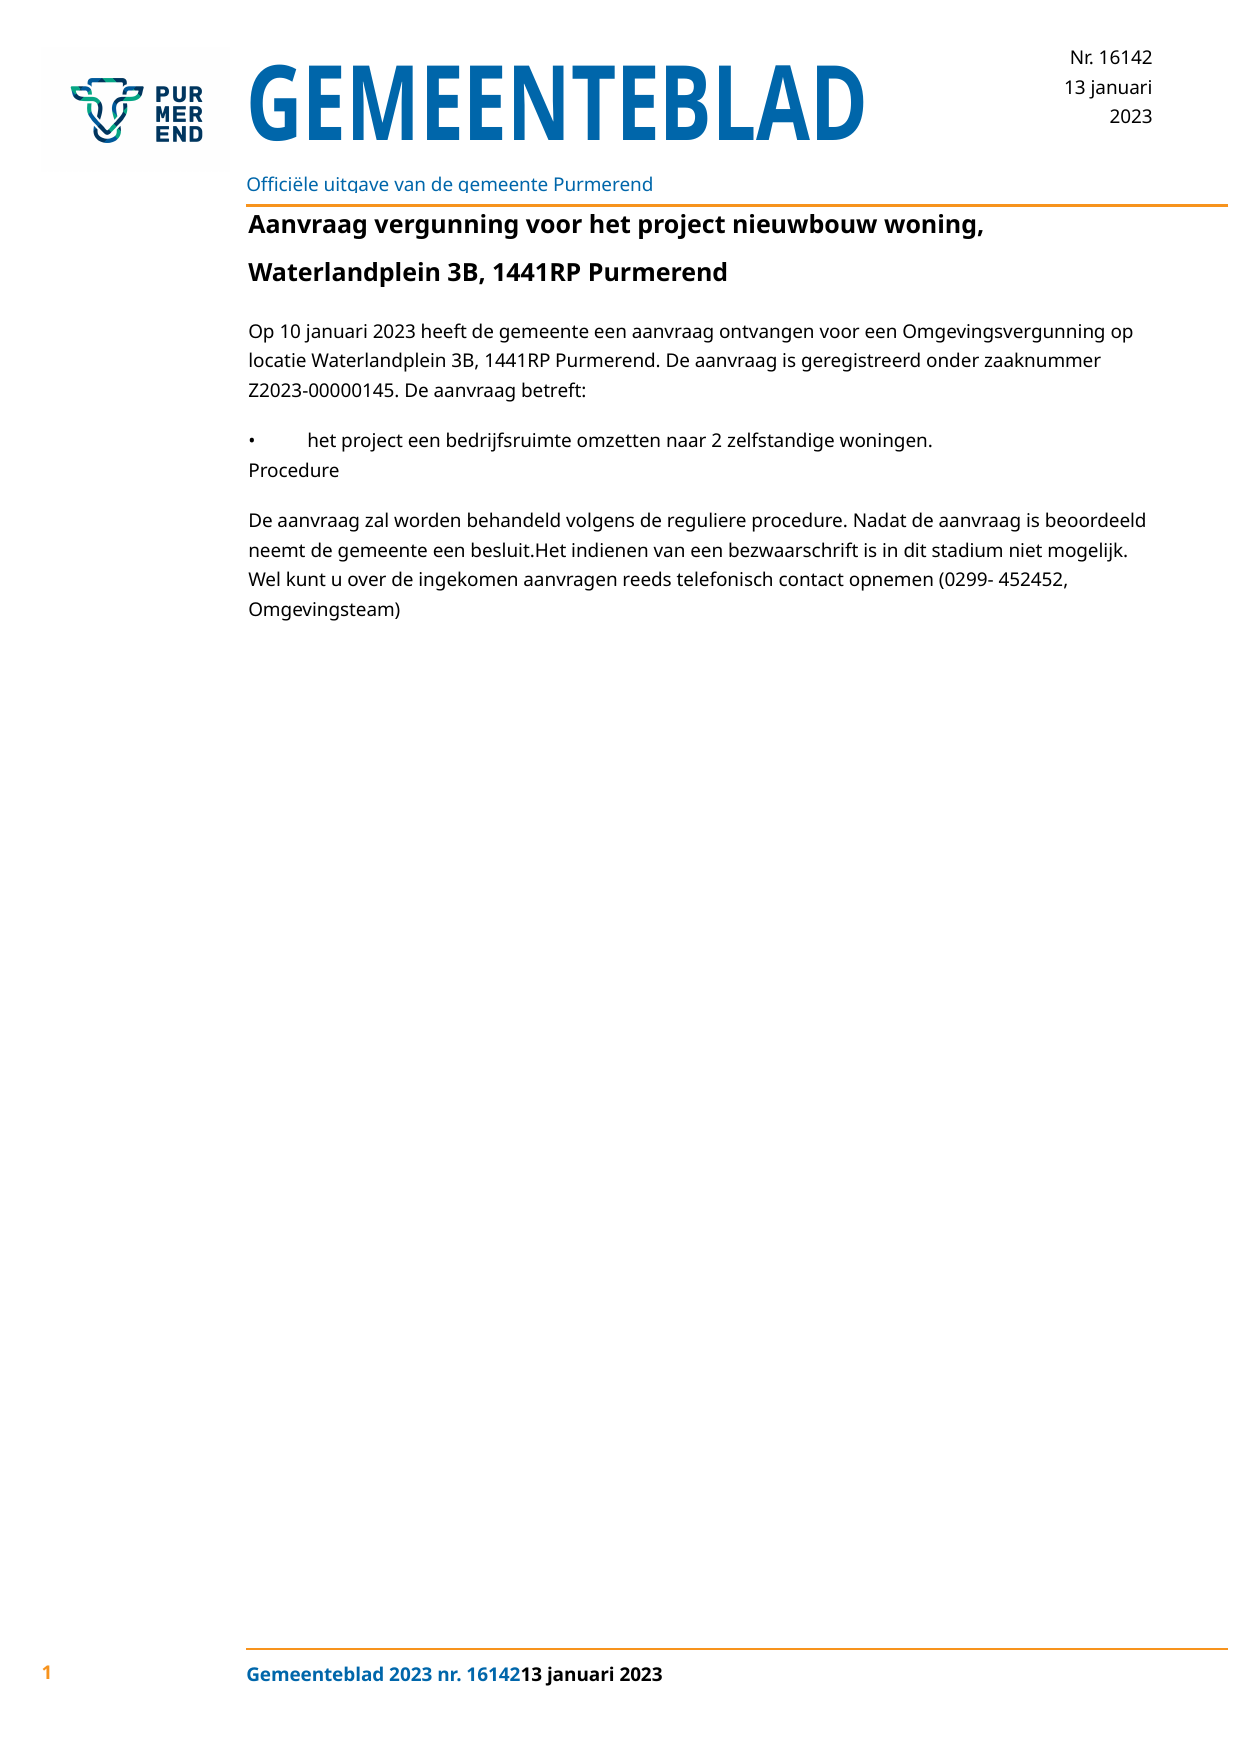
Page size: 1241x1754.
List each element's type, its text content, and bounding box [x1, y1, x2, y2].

list het project een bedrijfsruimte omzetten naar 2 zelfstandige woningen. [248, 427, 1152, 453]
picture [41, 47, 231, 172]
text Procedure [248, 457, 1152, 483]
text De aanvraag zal worden behandeld volgens de reguliere procedure. Nadat de aanvraag is beoordeeld neemt de gemeente een besluit.Het indienen van een bezwaarschrift is in dit stadium niet mogelijk. Wel kunt u over de ingekomen aanvragen reeds telefonisch contact opnemen (0299- 452452, Omgevingsteam) [248, 507, 1152, 622]
text Aanvraag vergunning voor het project nieuwbouw woning, Waterlandplein 3B, 1441RP Purmerend [248, 207, 1152, 288]
text Op 10 januari 2023 heeft de gemeente een aanvraag ontvangen voor een Omgevingsvergunning op locatie Waterlandplein 3B, 1441RP Purmerend. De aanvraag is geregistreerd onder zaaknummer Z2023-00000145. De aanvraag betreft: [248, 318, 1152, 403]
